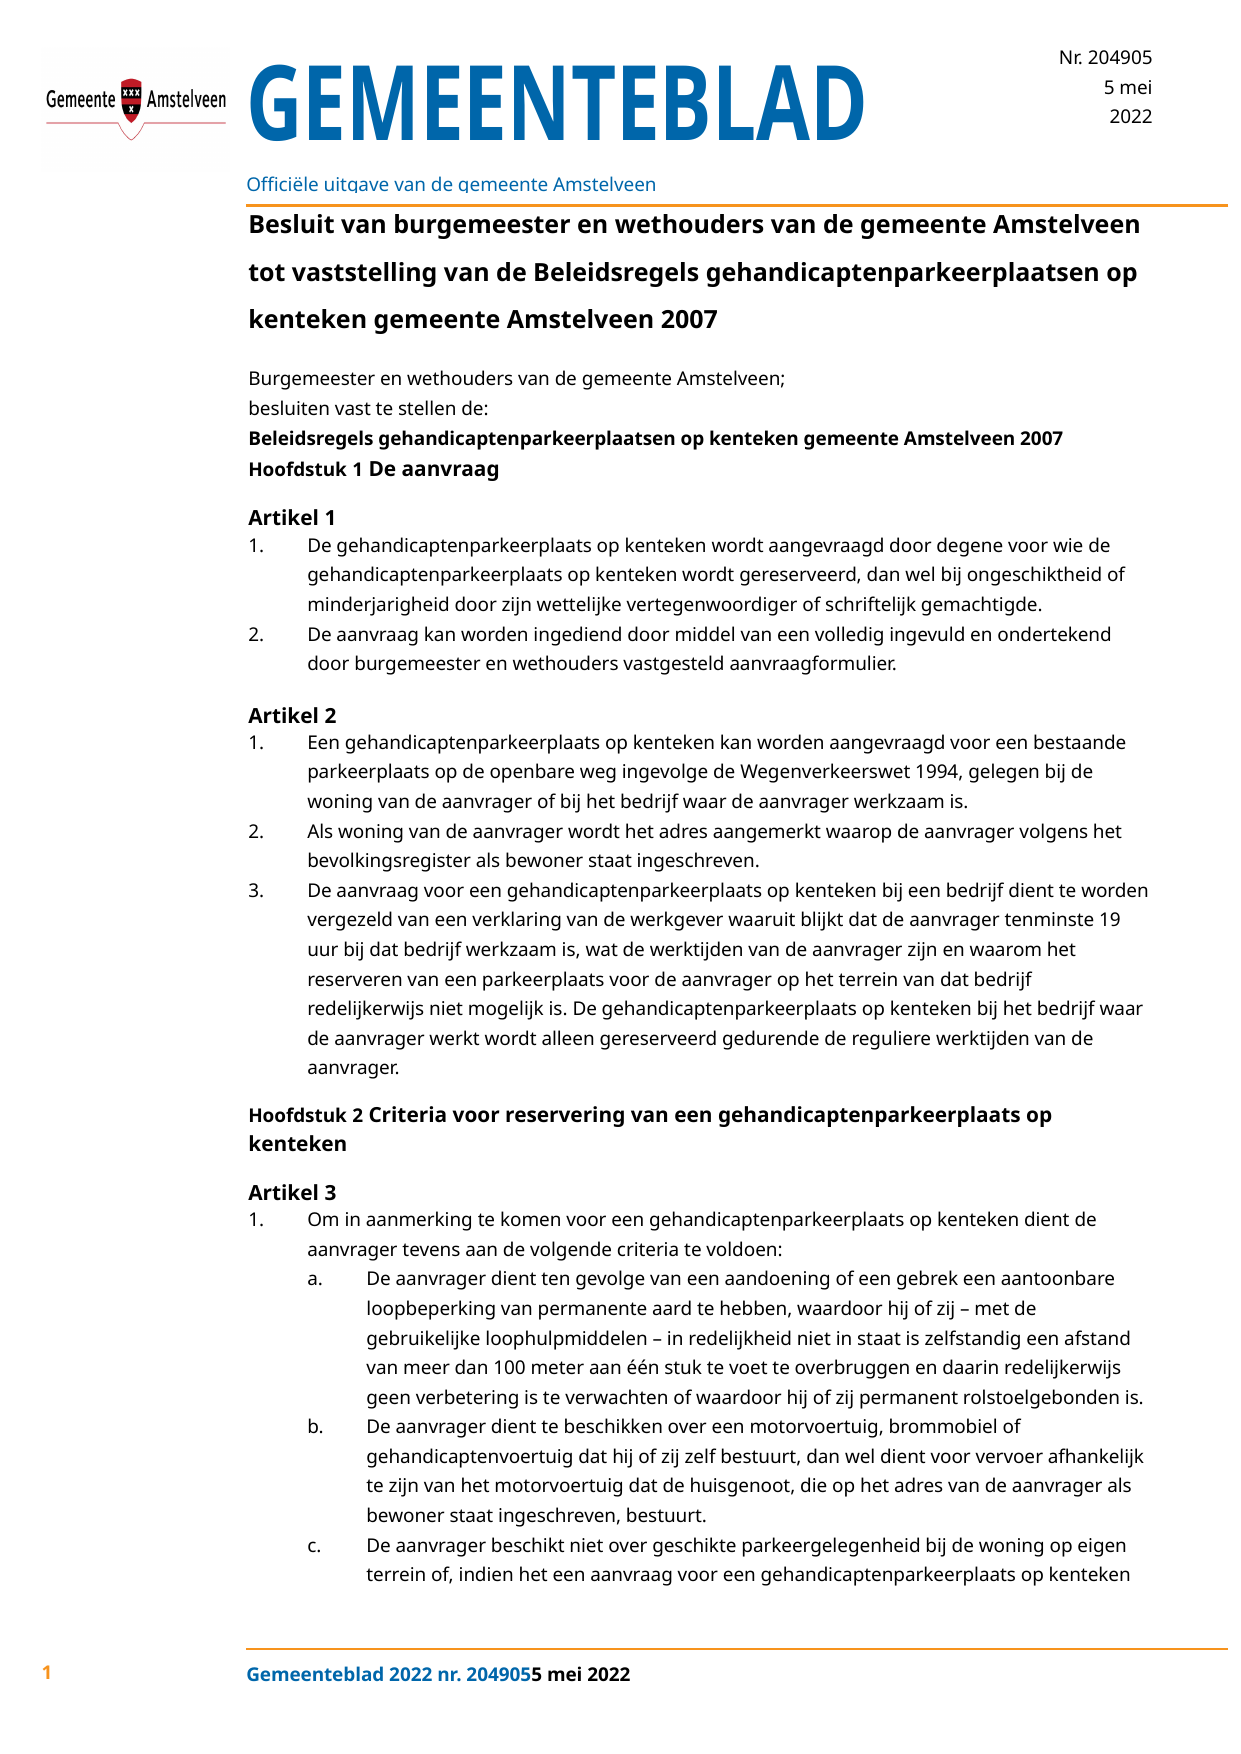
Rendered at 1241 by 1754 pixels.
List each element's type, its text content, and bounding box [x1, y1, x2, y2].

list Als woning van de aanvrager wordt het adres aangemerkt waarop de aanvrager volgens het bevolkingsregister als bewoner staat ingeschreven. [248, 818, 1152, 873]
picture [41, 47, 231, 172]
list De aanvraag kan worden ingediend door middel van een volledig ingevuld en ondertekend door burgemeester en wethouders vastgesteld aanvraagformulier. [248, 621, 1152, 676]
list Een gehandicaptenparkeerplaats op kenteken kan worden aangevraagd voor een bestaande parkeerplaats op de openbare weg ingevolge de Wegenverkeerswet 1994, gelegen bij de woning van de aanvrager of bij het bedrijf waar de aanvrager werkzaam is. [248, 729, 1152, 814]
text Beleidsregels gehandicaptenparkeerplaatsen op kenteken gemeente Amstelveen 2007 [248, 425, 1152, 450]
text Artikel 3 [248, 1178, 1152, 1206]
text Besluit van burgemeester en wethouders van de gemeente Amstelveen tot vaststelling van de Beleidsregels gehandicaptenparkeerplaatsen op kenteken gemeente Amstelveen 2007 [248, 207, 1152, 336]
text besluiten vast te stellen de: [248, 395, 1152, 421]
text Artikel 2 [248, 701, 1152, 729]
list Om in aanmerking te komen voor een gehandicaptenparkeerplaats op kenteken dient de aanvrager tevens aan de volgende criteria te voldoen: [248, 1206, 1152, 1262]
text Hoofdstuk 2 Criteria voor reservering van een gehandicaptenparkeerplaats op kenteken [248, 1100, 1152, 1157]
list De aanvrager beschikt niet over geschikte parkeergelegenheid bij de woning op eigen terrein of, indien het een aanvraag voor een gehandicaptenparkeerplaats op kenteken [307, 1532, 1152, 1587]
list De aanvrager dient ten gevolge van een aandoening of een gebrek een aantoonbare loopbeperking van permanente aard te hebben, waardoor hij of zij – met de gebruikelijke loophulpmiddelen – in redelijkheid niet in staat is zelfstandig een afstand van meer dan 100 meter aan één stuk te voet te overbruggen en daarin redelijkerwijs geen verbetering is te verwachten of waardoor hij of zij permanent rolstoelgebonden is. [307, 1266, 1152, 1409]
text Hoofdstuk 1 De aanvraag [248, 454, 1152, 483]
text Artikel 1 [248, 503, 1152, 532]
text Burgemeester en wethouders van de gemeente Amstelveen; [248, 366, 1152, 391]
list De aanvrager dient te beschikken over een motorvoertuig, brommobiel of gehandicaptenvoertuig dat hij of zij zelf bestuurt, dan wel dient voor vervoer afhankelijk te zijn van het motorvoertuig dat de huisgenoot, die op het adres van de aanvrager als bewoner staat ingeschreven, bestuurt. [307, 1413, 1152, 1528]
list De gehandicaptenparkeerplaats op kenteken wordt aangevraagd door degene voor wie de gehandicaptenparkeerplaats op kenteken wordt gereserveerd, dan wel bij ongeschiktheid of minderjarigheid door zijn wettelijke vertegenwoordiger of schriftelijk gemachtigde. [248, 532, 1152, 617]
list De aanvraag voor een gehandicaptenparkeerplaats op kenteken bij een bedrijf dient te worden vergezeld van een verklaring van de werkgever waaruit blijkt dat de aanvrager tenminste 19 uur bij dat bedrijf werkzaam is, wat de werktijden van de aanvrager zijn en waarom het reserveren van een parkeerplaats voor de aanvrager op het terrein van dat bedrijf redelijkerwijs niet mogelijk is. De gehandicaptenparkeerplaats op kenteken bij het bedrijf waar de aanvrager werkt wordt alleen gereserveerd gedurende de reguliere werktijden van de aanvrager. [248, 877, 1152, 1080]
